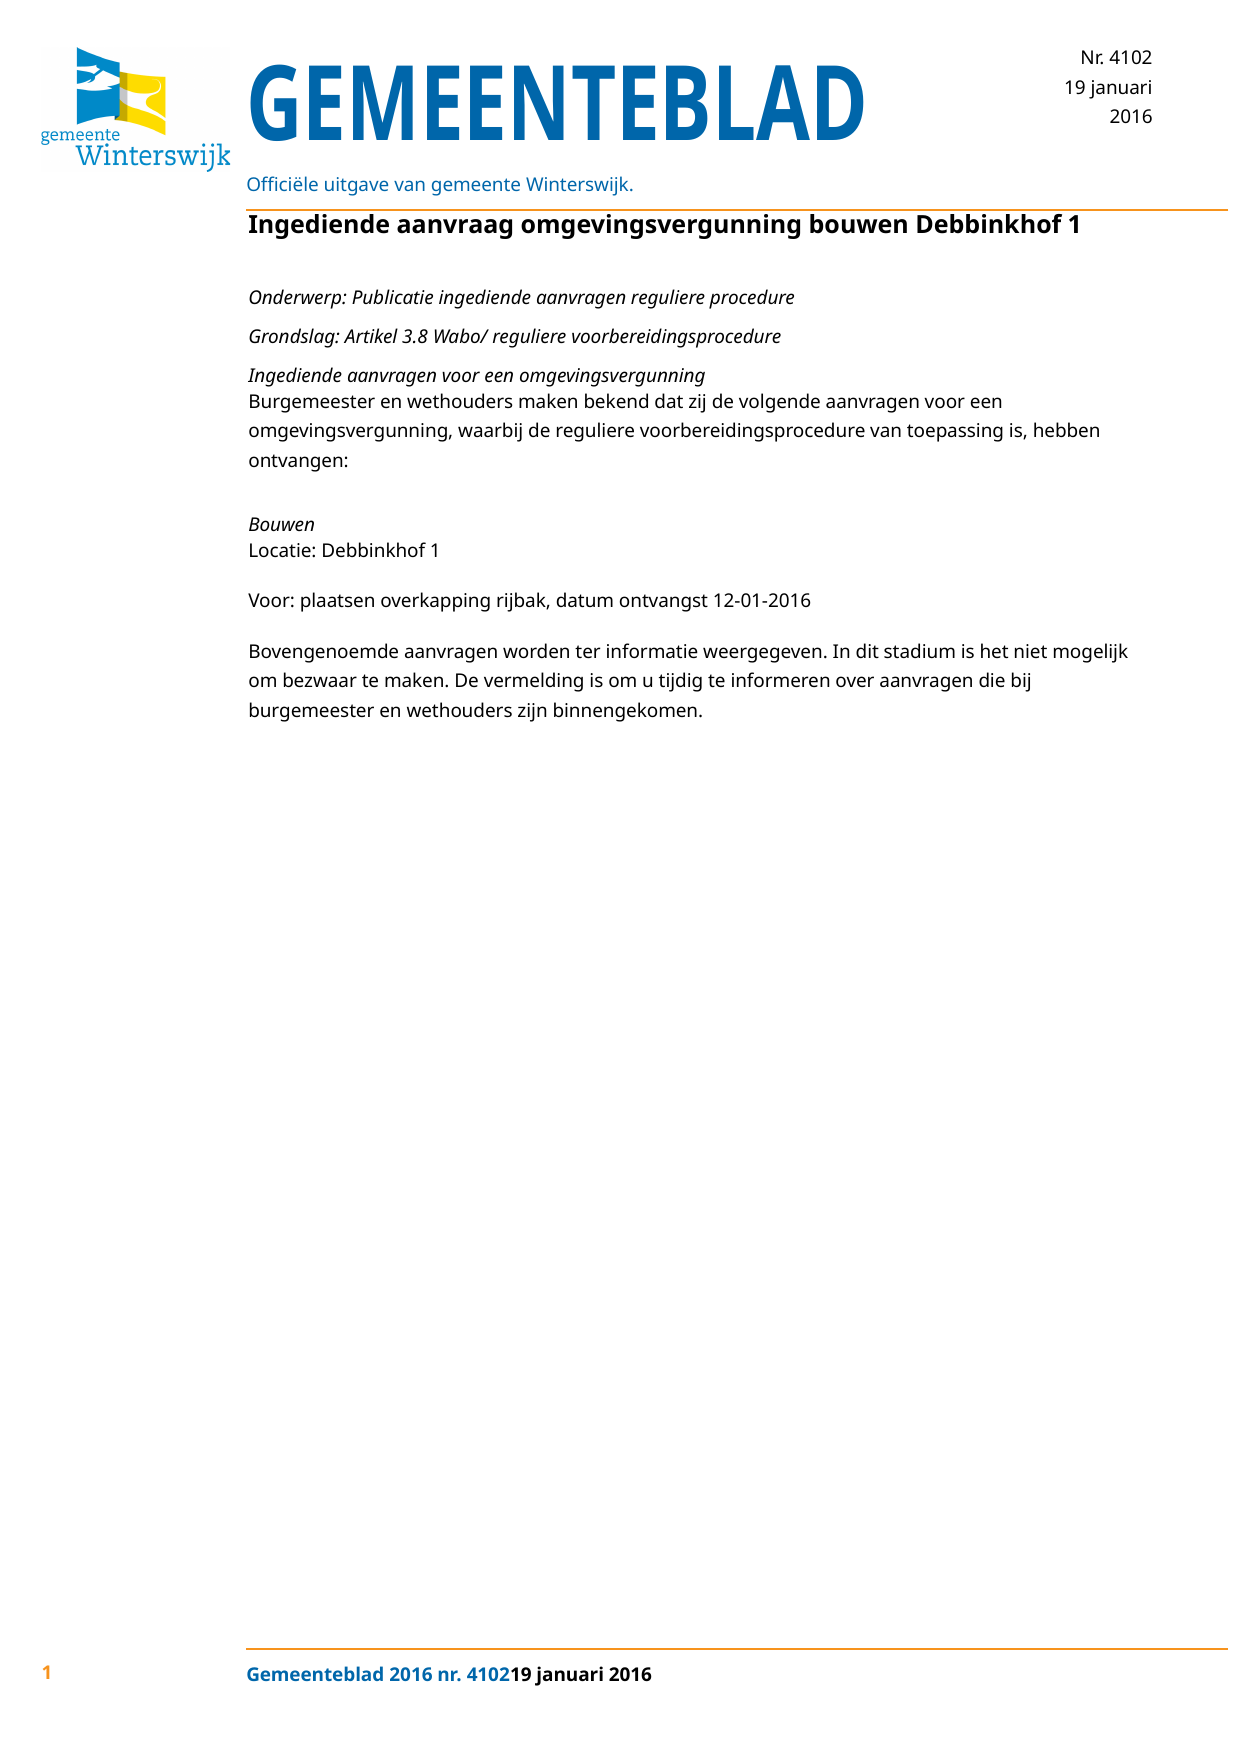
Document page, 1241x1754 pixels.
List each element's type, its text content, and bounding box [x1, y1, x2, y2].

text Ingediende aanvraag omgevingsvergunning bouwen Debbinkhof 1 [248, 211, 1152, 241]
text Bovengenoemde aanvragen worden ter informatie weergegeven. In dit stadium is het niet mogelijk om bezwaar te maken. De vermelding is om u tijdig te informeren over aanvragen die bij burgemeester en wethouders zijn binnengekomen. [248, 638, 1152, 723]
text Ingediende aanvragen voor een omgevingsvergunning [248, 362, 1152, 388]
text Bouwen [248, 511, 1152, 537]
text Grondslag: Artikel 3.8 Wabo/ reguliere voorbereidingsprocedure [248, 323, 1152, 349]
picture [41, 47, 231, 172]
picture [225, 153, 231, 162]
text Burgemeester en wethouders maken bekend dat zij de volgende aanvragen voor een omgevingsvergunning, waarbij de reguliere voorbereidingsprocedure van toepassing is, hebben ontvangen: [248, 388, 1152, 473]
text Onderwerp: Publicatie ingediende aanvragen reguliere procedure [248, 284, 1152, 309]
text Voor: plaatsen overkapping rijbak, datum ontvangst 12-01-2016 [248, 587, 1152, 613]
text Locatie: Debbinkhof 1 [248, 537, 1152, 563]
